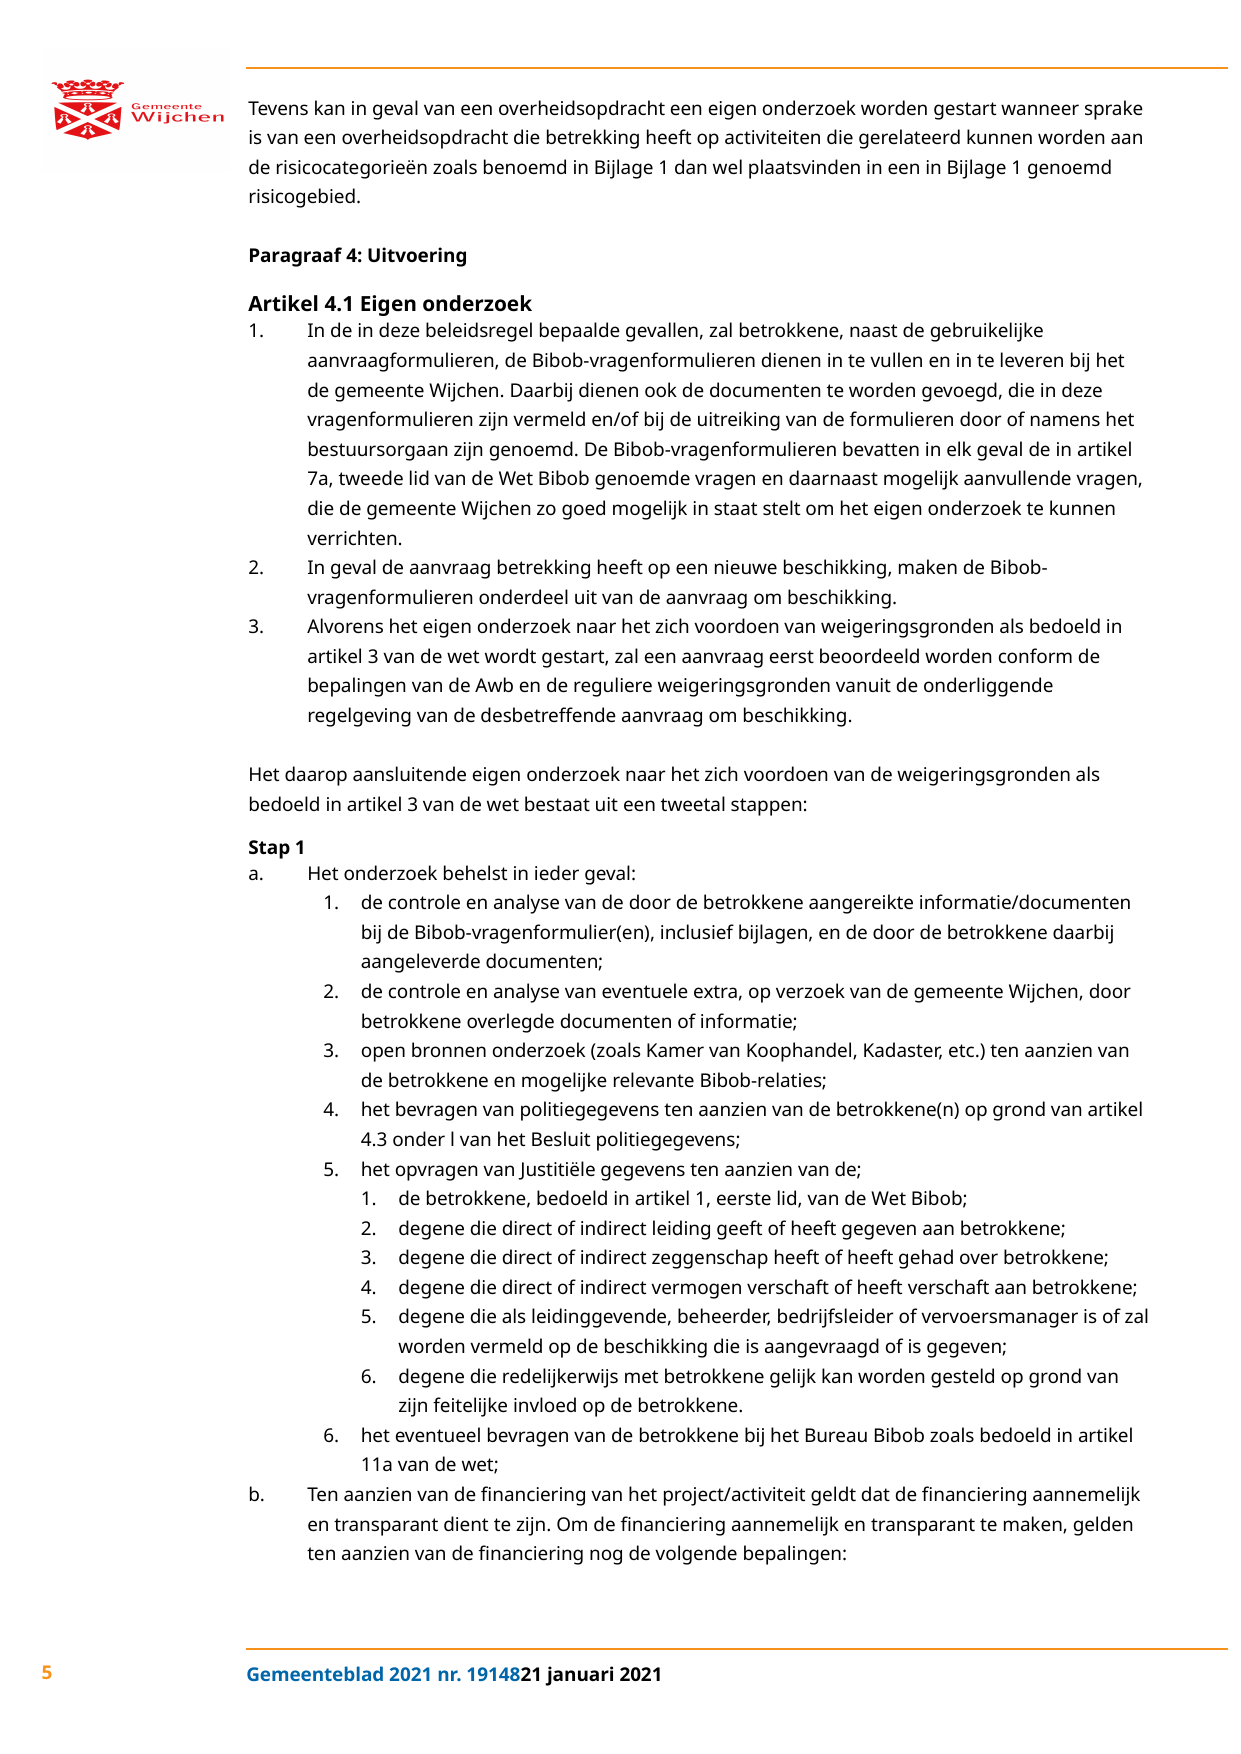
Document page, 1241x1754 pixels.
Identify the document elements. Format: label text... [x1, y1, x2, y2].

list Alvorens het eigen onderzoek naar het zich voordoen van weigeringsgronden als bedoeld in artikel 3 van de wet wordt gestart, zal een aanvraag eerst beoordeeld worden conform de bepalingen van de Awb en de reguliere weigeringsgronden vanuit de onderliggende regelgeving van de desbetreffende aanvraag om beschikking. [248, 613, 1152, 728]
list degene die direct of indirect vermogen verschaft of heeft verschaft aan betrokkene; [361, 1274, 1152, 1300]
list open bronnen onderzoek (zoals Kamer van Koophandel, Kadaster, etc.) ten aanzien van de betrokkene en mogelijke relevante Bibob-relaties; [323, 1037, 1152, 1093]
list degene die redelijkerwijs met betrokkene gelijk kan worden gesteld op grond van zijn feitelijke invloed op de betrokkene. [361, 1363, 1152, 1418]
list In geval de aanvraag betrekking heeft op een nieuwe beschikking, maken de Bibob-vragenformulieren onderdeel uit van de aanvraag om beschikking. [248, 554, 1152, 610]
list degene die als leidinggevende, beheerder, bedrijfsleider of vervoersmanager is of zal worden vermeld op de beschikking die is aangevraagd of is gegeven; [361, 1304, 1152, 1359]
list de betrokkene, bedoeld in artikel 1, eerste lid, van de Wet Bibob; [361, 1185, 1152, 1211]
list het bevragen van politiegegevens ten aanzien van de betrokkene(n) op grond van artikel 4.3 onder l van het Besluit politiegegevens; [323, 1097, 1152, 1152]
text Stap 1 [248, 834, 1152, 860]
text Paragraaf 4: Uitvoering [248, 243, 1152, 268]
list degene die direct of indirect zeggenschap heeft of heeft gehad over betrokkene; [361, 1244, 1152, 1270]
list Het onderzoek behelst in ieder geval: [248, 860, 1152, 886]
list de controle en analyse van de door de betrokkene aangereikte informatie/documenten bij de Bibob-vragenformulier(en), inclusief bijlagen, en de door de betrokkene daarbij aangeleverde documenten; [323, 889, 1152, 974]
list de controle en analyse van eventuele extra, op verzoek van de gemeente Wijchen, door betrokkene overlegde documenten of informatie; [323, 978, 1152, 1033]
picture [41, 47, 231, 172]
list Ten aanzien van de financiering van het project/activiteit geldt dat de financiering aannemelijk en transparant dient te zijn. Om de financiering aannemelijk en transparant te maken, gelden ten aanzien van de financiering nog de volgende bepalingen: [248, 1481, 1152, 1566]
list het eventueel bevragen van de betrokkene bij het Bureau Bibob zoals bedoeld in artikel 11a van de wet; [323, 1422, 1152, 1477]
text Tevens kan in geval van een overheidsopdracht een eigen onderzoek worden gestart wanneer sprake is van een overheidsopdracht die betrekking heeft op activiteiten die gerelateerd kunnen worden aan de risicocategorieën zoals benoemd in Bijlage 1 dan wel plaatsvinden in een in Bijlage 1 genoemd risicogebied. [248, 95, 1152, 209]
text Het daarop aansluitende eigen onderzoek naar het zich voordoen van de weigeringsgronden als bedoeld in artikel 3 van de wet bestaat uit een tweetal stappen: [248, 761, 1152, 817]
list het opvragen van Justitiële gegevens ten aanzien van de; [323, 1156, 1152, 1181]
list In de in deze beleidsregel bepaalde gevallen, zal betrokkene, naast de gebruikelijke aanvraagformulieren, de Bibob-vragenformulieren dienen in te vullen en in te leveren bij het de gemeente Wijchen. Daarbij dienen ook de documenten te worden gevoegd, die in deze vragenformulieren zijn vermeld en/of bij de uitreiking van de formulieren door of namens het bestuursorgaan zijn genoemd. De Bibob-vragenformulieren bevatten in elk geval de in artikel 7a, tweede lid van de Wet Bibob genoemde vragen en daarnaast mogelijk aanvullende vragen, die de gemeente Wijchen zo goed mogelijk in staat stelt om het eigen onderzoek te kunnen verrichten. [248, 318, 1152, 551]
text Artikel 4.1 Eigen onderzoek [248, 289, 1152, 318]
list degene die direct of indirect leiding geeft of heeft gegeven aan betrokkene; [361, 1215, 1152, 1241]
